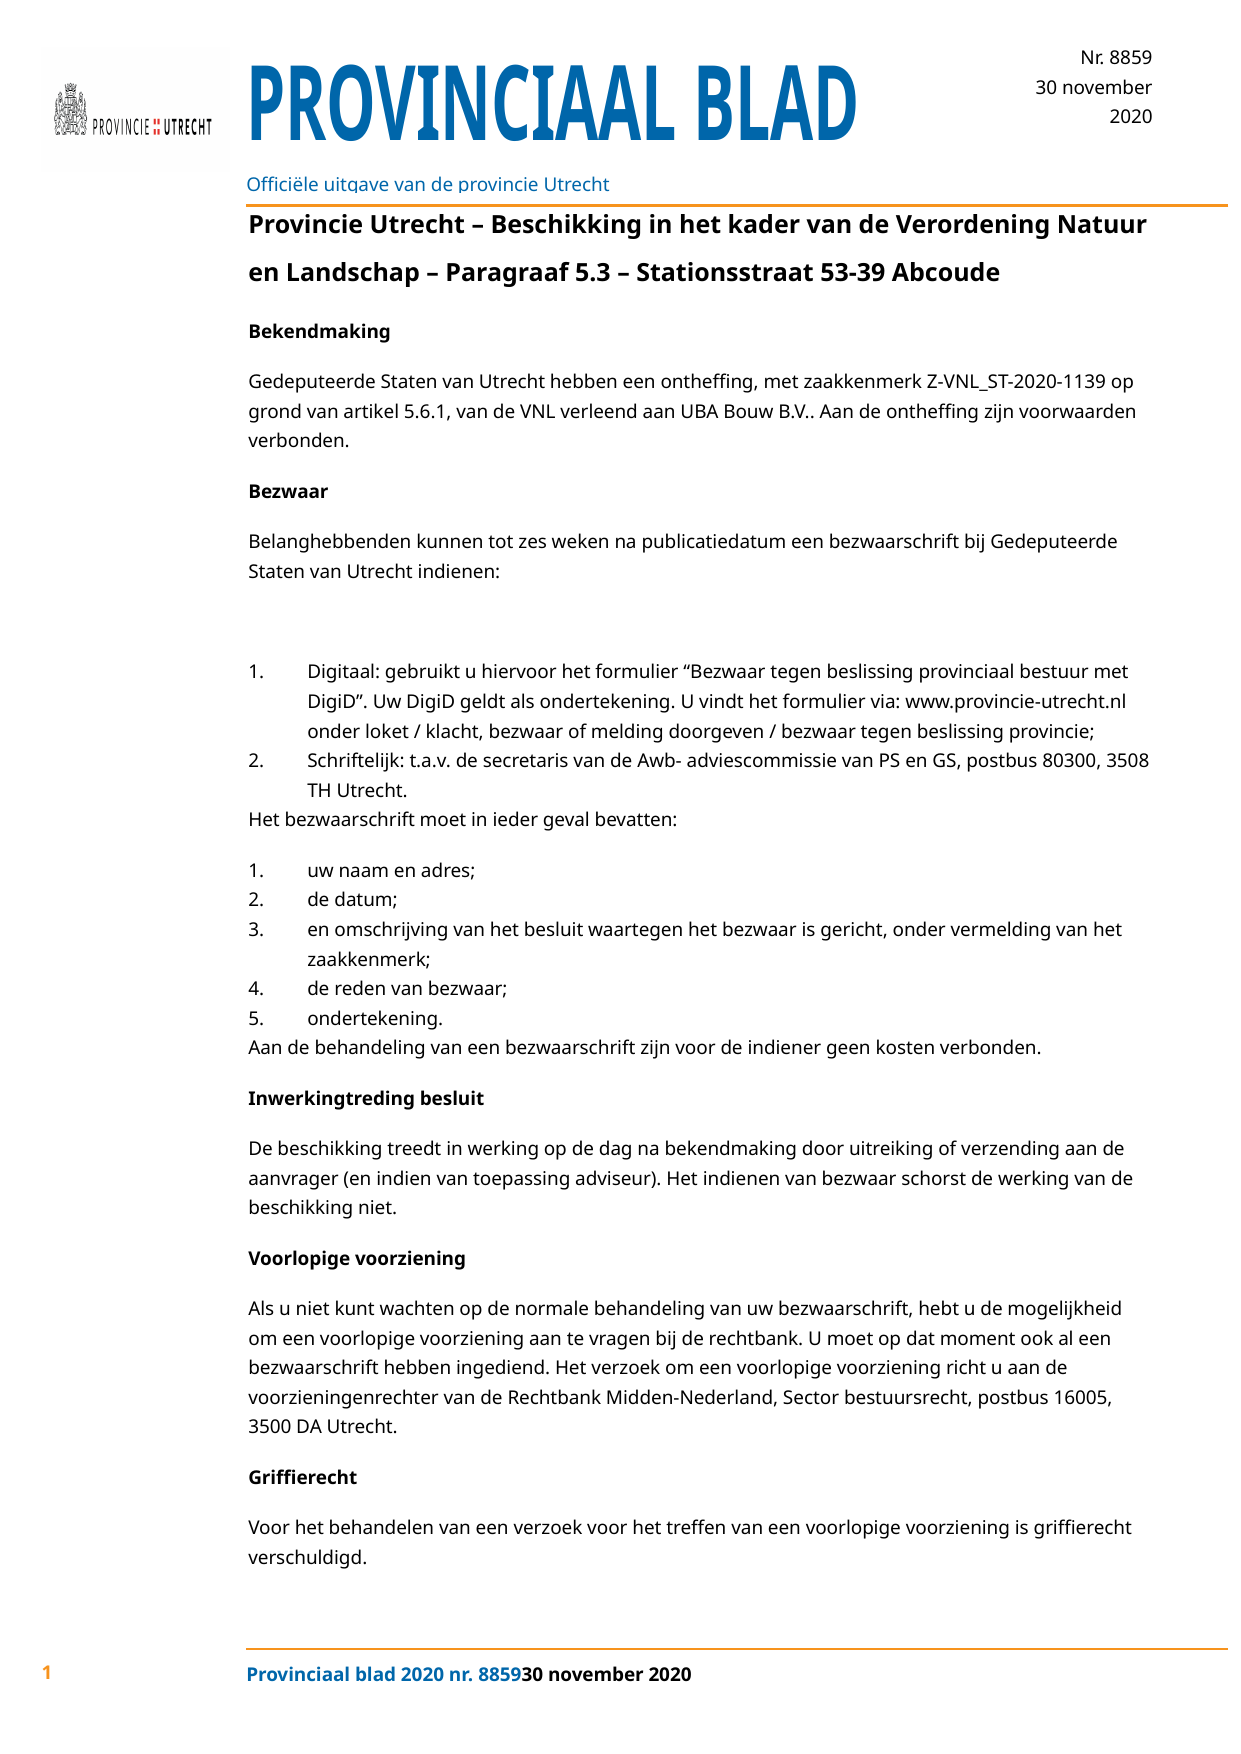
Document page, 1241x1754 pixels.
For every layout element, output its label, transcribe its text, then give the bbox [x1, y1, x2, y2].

text Inwerkingtreding besluit [248, 1085, 1152, 1111]
text Belanghebbenden kunnen tot zes weken na publicatiedatum een bezwaarschrift bij Gedeputeerde Staten van Utrecht indienen: [248, 528, 1152, 584]
list de reden van bezwaar; [248, 975, 1152, 1001]
text De beschikking treedt in werking op de dag na bekendmaking door uitreiking of verzending aan de aanvrager (en indien van toepassing adviseur). Het indienen van bezwaar schorst de werking van de beschikking niet. [248, 1135, 1152, 1220]
list Digitaal: gebruikt u hiervoor het formulier “Bezwaar tegen beslissing provinciaal bestuur met DigiD”. Uw DigiD geldt als ondertekening. U vindt het formulier via: www.provincie-utrecht.nl onder loket / klacht, bezwaar of melding doorgeven / bezwaar tegen beslissing provincie; [248, 659, 1152, 744]
list Schriftelijk: t.a.v. de secretaris van de Awb- adviescommissie van PS en GS, postbus 80300, 3508 TH Utrecht. [248, 747, 1152, 803]
text Gedeputeerde Staten van Utrecht hebben een ontheffing, met zaakkenmerk Z-VNL_ST-2020-1139 op grond van artikel 5.6.1, van de VNL verleend aan UBA Bouw B.V.. Aan de ontheffing zijn voorwaarden verbonden. [248, 368, 1152, 453]
list uw naam en adres; [248, 857, 1152, 883]
text Aan de behandeling van een bezwaarschrift zijn voor de indiener geen kosten verbonden. [248, 1034, 1152, 1060]
text Het bezwaarschrift moet in ieder geval bevatten: [248, 807, 1152, 832]
text Griffierecht [248, 1464, 1152, 1490]
text Voor het behandelen van een verzoek voor het treffen van een voorlopige voorziening is griffierecht verschuldigd. [248, 1514, 1152, 1570]
text Bezwaar [248, 478, 1152, 504]
text Bekendmaking [248, 318, 1152, 344]
picture [41, 47, 231, 172]
text Provincie Utrecht – Beschikking in het kader van de Verordening Natuur en Landschap – Paragraaf 5.3 – Stationsstraat 53-39 Abcoude [248, 207, 1152, 288]
text Voorlopige voorziening [248, 1245, 1152, 1271]
list en omschrijving van het besluit waartegen het bezwaar is gericht, onder vermelding van het zaakkenmerk; [248, 916, 1152, 972]
text Als u niet kunt wachten op de normale behandeling van uw bezwaarschrift, hebt u de mogelijkheid om een voorlopige voorziening aan te vragen bij de rechtbank. U moet op dat moment ook al een bezwaarschrift hebben ingediend. Het verzoek om een voorlopige voorziening richt u aan de voorzieningenrechter van de Rechtbank Midden-Nederland, Sector bestuursrecht, postbus 16005, 3500 DA Utrecht. [248, 1295, 1152, 1439]
list ondertekening. [248, 1005, 1152, 1031]
list de datum; [248, 887, 1152, 912]
